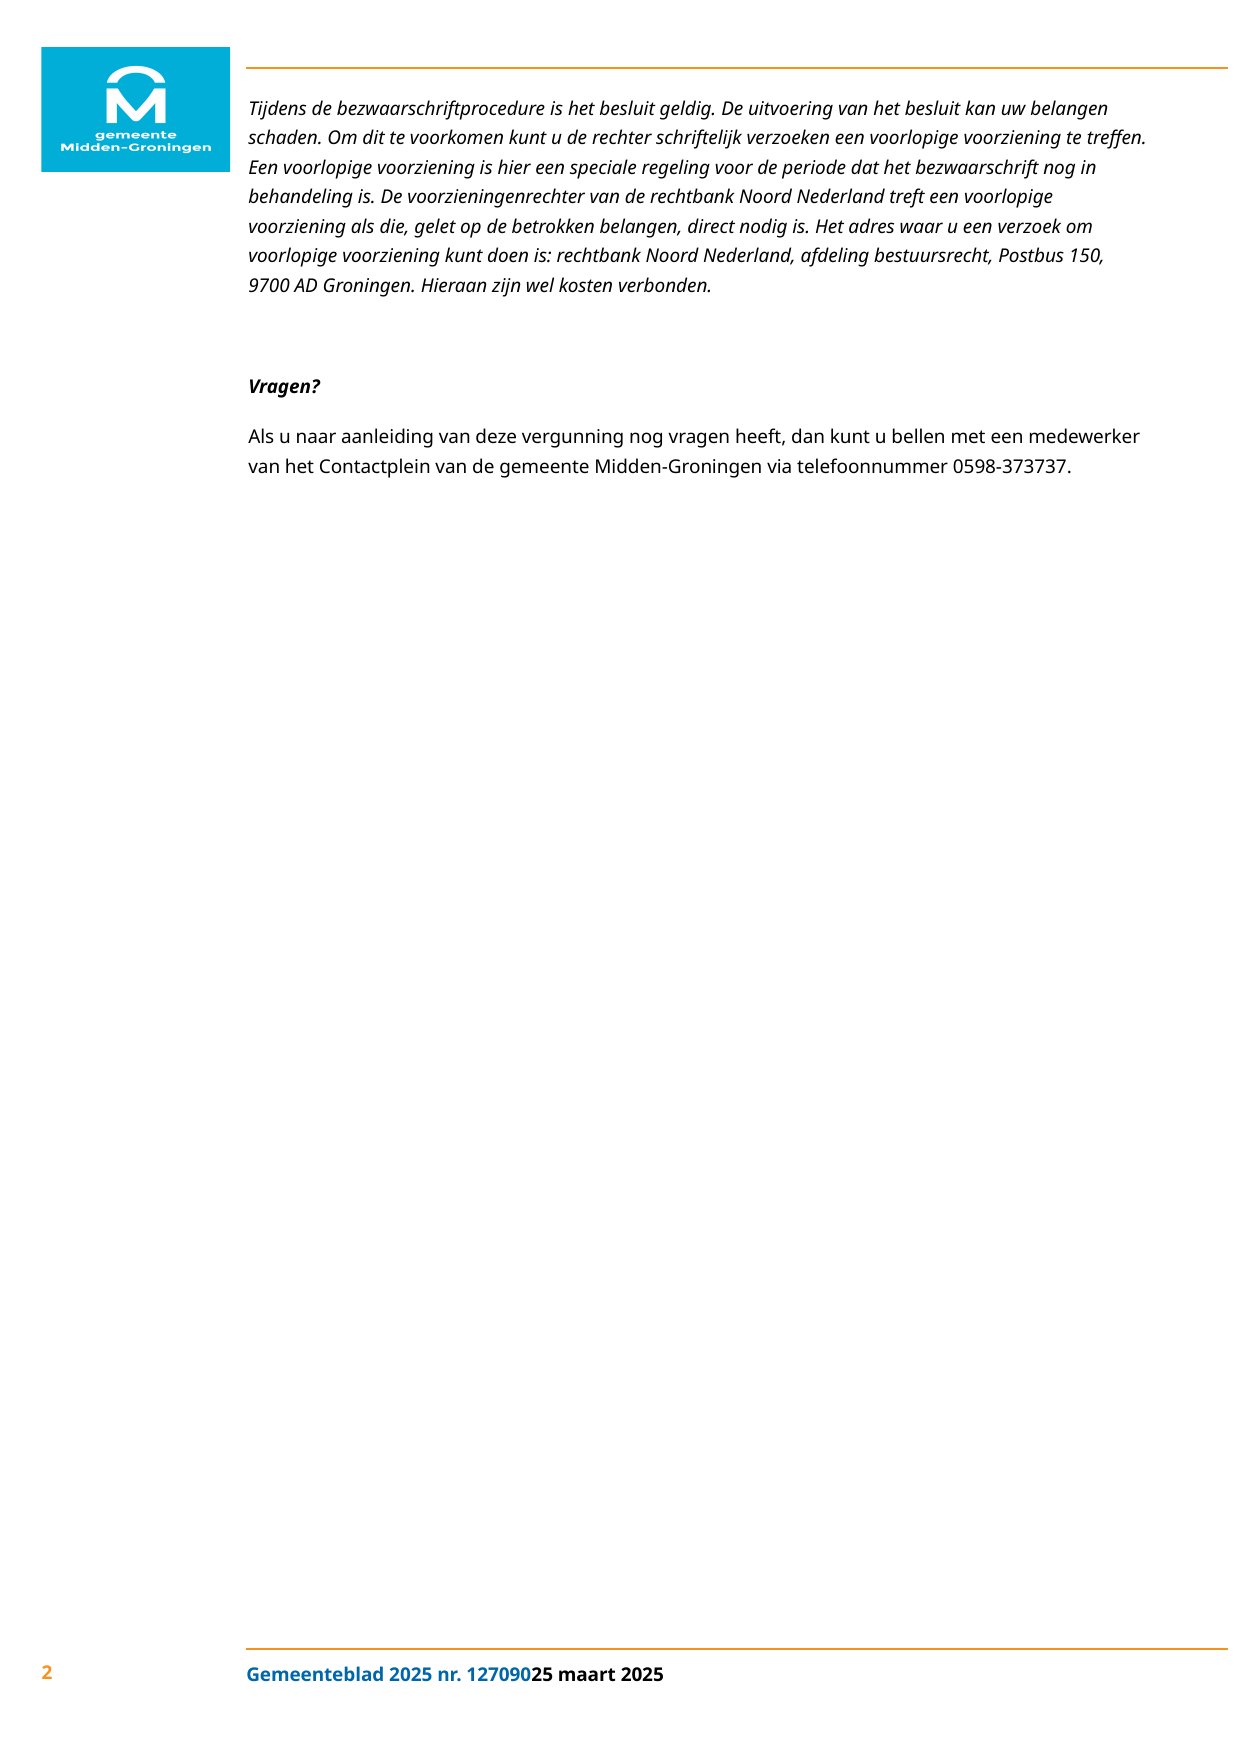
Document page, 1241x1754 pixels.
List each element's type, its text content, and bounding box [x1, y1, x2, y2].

picture [184, 146, 190, 153]
picture [108, 66, 164, 82]
text Vragen? [248, 373, 1152, 399]
text Als u naar aanleiding van deze vergunning nog vragen heeft, dan kunt u bellen met een medewerker van het Contactplein van de gemeente Midden-Groningen via telefoonnummer 0598-373737. [248, 423, 1152, 479]
picture [107, 89, 165, 122]
text Tijdens de bezwaarschriftprocedure is het besluit geldig. De uitvoering van het besluit kan uw belangen schaden. Om dit te voorkomen kunt u de rechter schriftelijk verzoeken een voorlopige voorziening te treffen. Een voorlopige voorziening is hier een speciale regeling voor de periode dat het bezwaarschrift nog in behandeling is. De voorzieningenrechter van de rechtbank Noord Nederland treft een voorlopige voorziening als die, gelet op de betrokken belangen, direct nodig is. Het adres waar u een verzoek om voorlopige voorziening kunt doen is: rechtbank Noord Nederland, afdeling bestuursrecht, Postbus 150, 9700 AD Groningen. Hieraan zijn wel kosten verbonden. [248, 95, 1152, 298]
